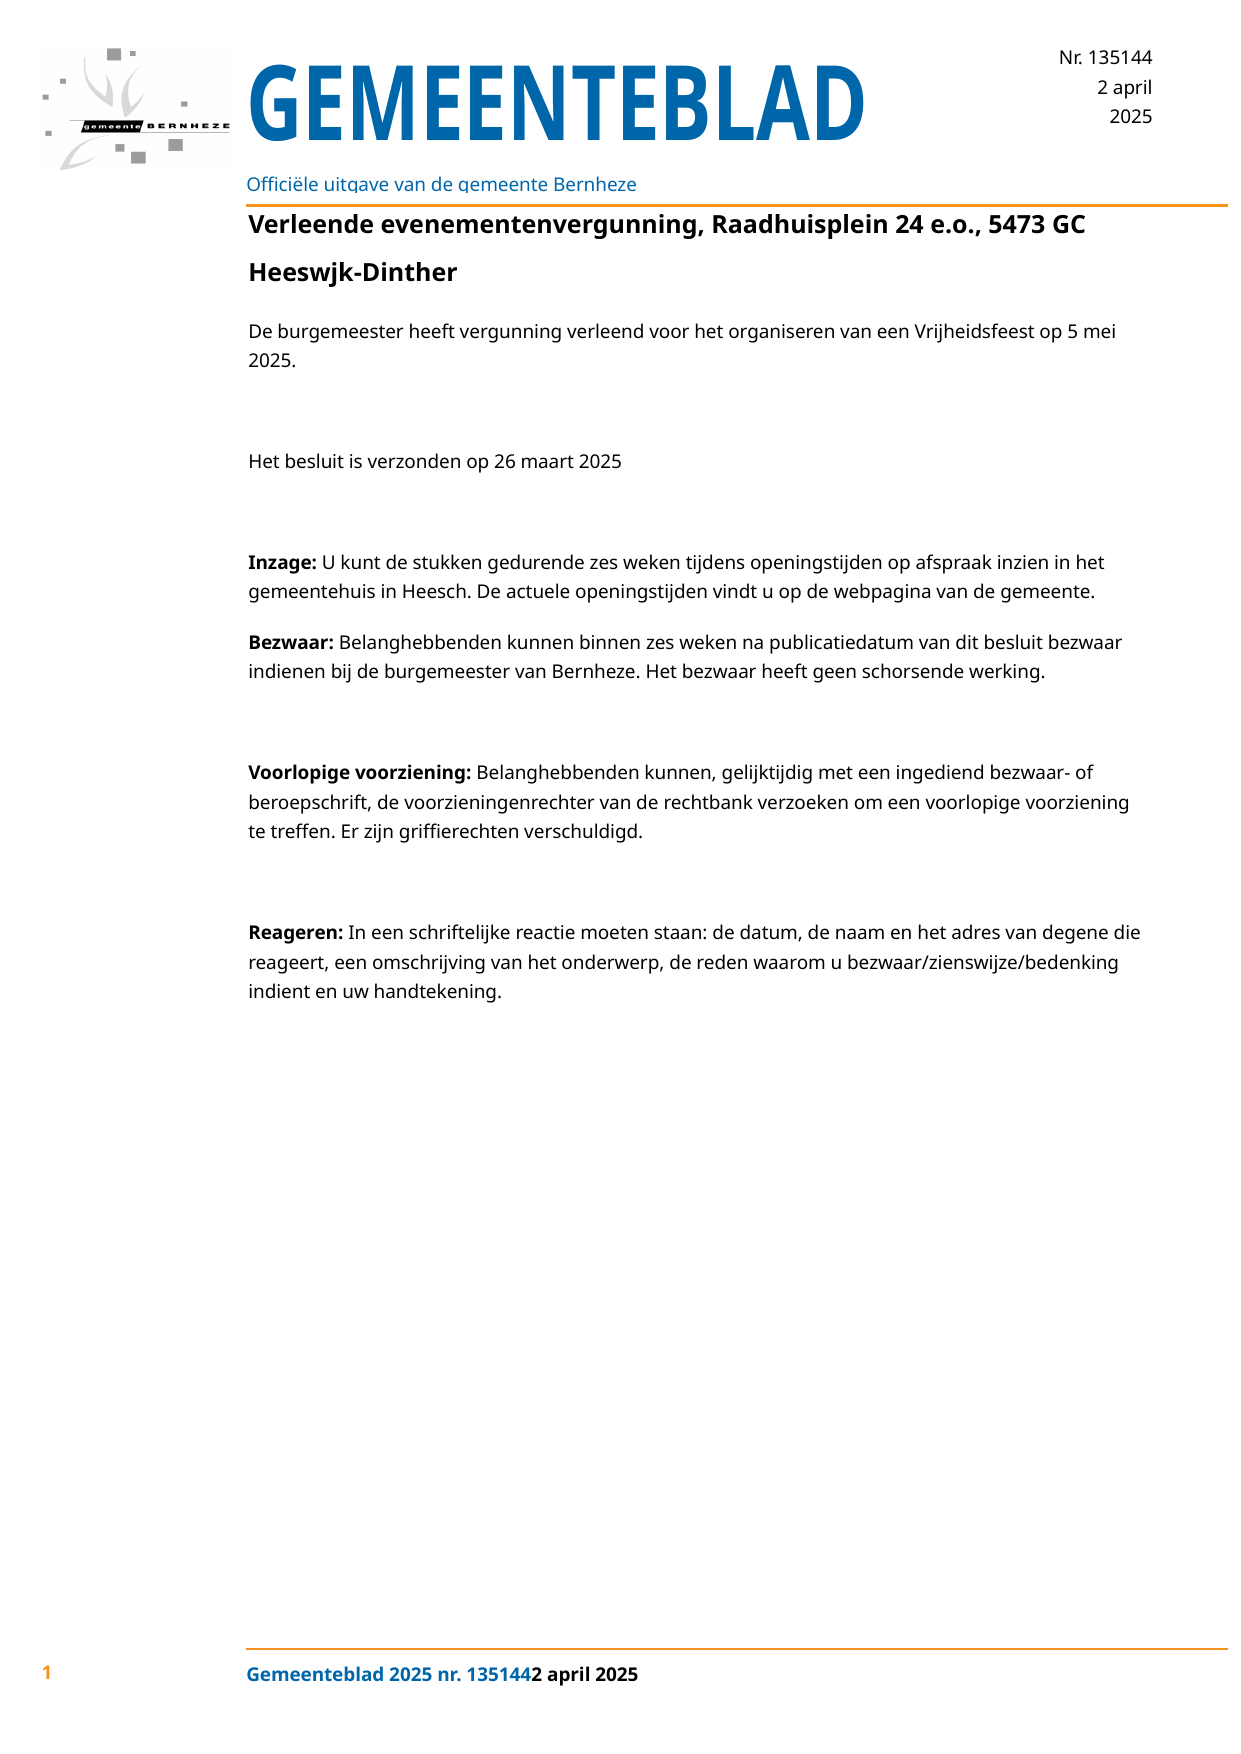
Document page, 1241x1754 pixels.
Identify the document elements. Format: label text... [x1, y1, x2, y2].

text Bezwaar: Belanghebbenden kunnen binnen zes weken na publicatiedatum van dit besluit bezwaar indienen bij de burgemeester van Bernheze. Het bezwaar heeft geen schorsende werking. [248, 629, 1152, 684]
text Reageren: In een schriftelijke reactie moeten staan: de datum, de naam en het adres van degene die reageert, een omschrijving van het onderwerp, de reden waarom u bezwaar/zienswijze/bedenking indient en uw handtekening. [248, 919, 1152, 1004]
picture [41, 47, 231, 172]
text Het besluit is verzonden op 26 maart 2025 [248, 448, 1152, 474]
text Inzage: U kunt de stukken gedurende zes weken tijdens openingstijden op afspraak inzien in het gemeentehuis in Heesch. De actuele openingstijden vindt u op de webpagina van de gemeente. [248, 549, 1152, 604]
text De burgemeester heeft vergunning verleend voor het organiseren van een Vrijheidsfeest op 5 mei 2025. [248, 318, 1152, 373]
text Voorlopige voorziening: Belanghebbenden kunnen, gelijktijdig met een ingediend bezwaar- of beroepschrift, de voorzieningenrechter van de rechtbank verzoeken om een voorlopige voorziening te treffen. Er zijn griffierechten verschuldigd. [248, 759, 1152, 844]
text Verleende evenementenvergunning, Raadhuisplein 24 e.o., 5473 GC Heeswjk-Dinther [248, 207, 1152, 288]
